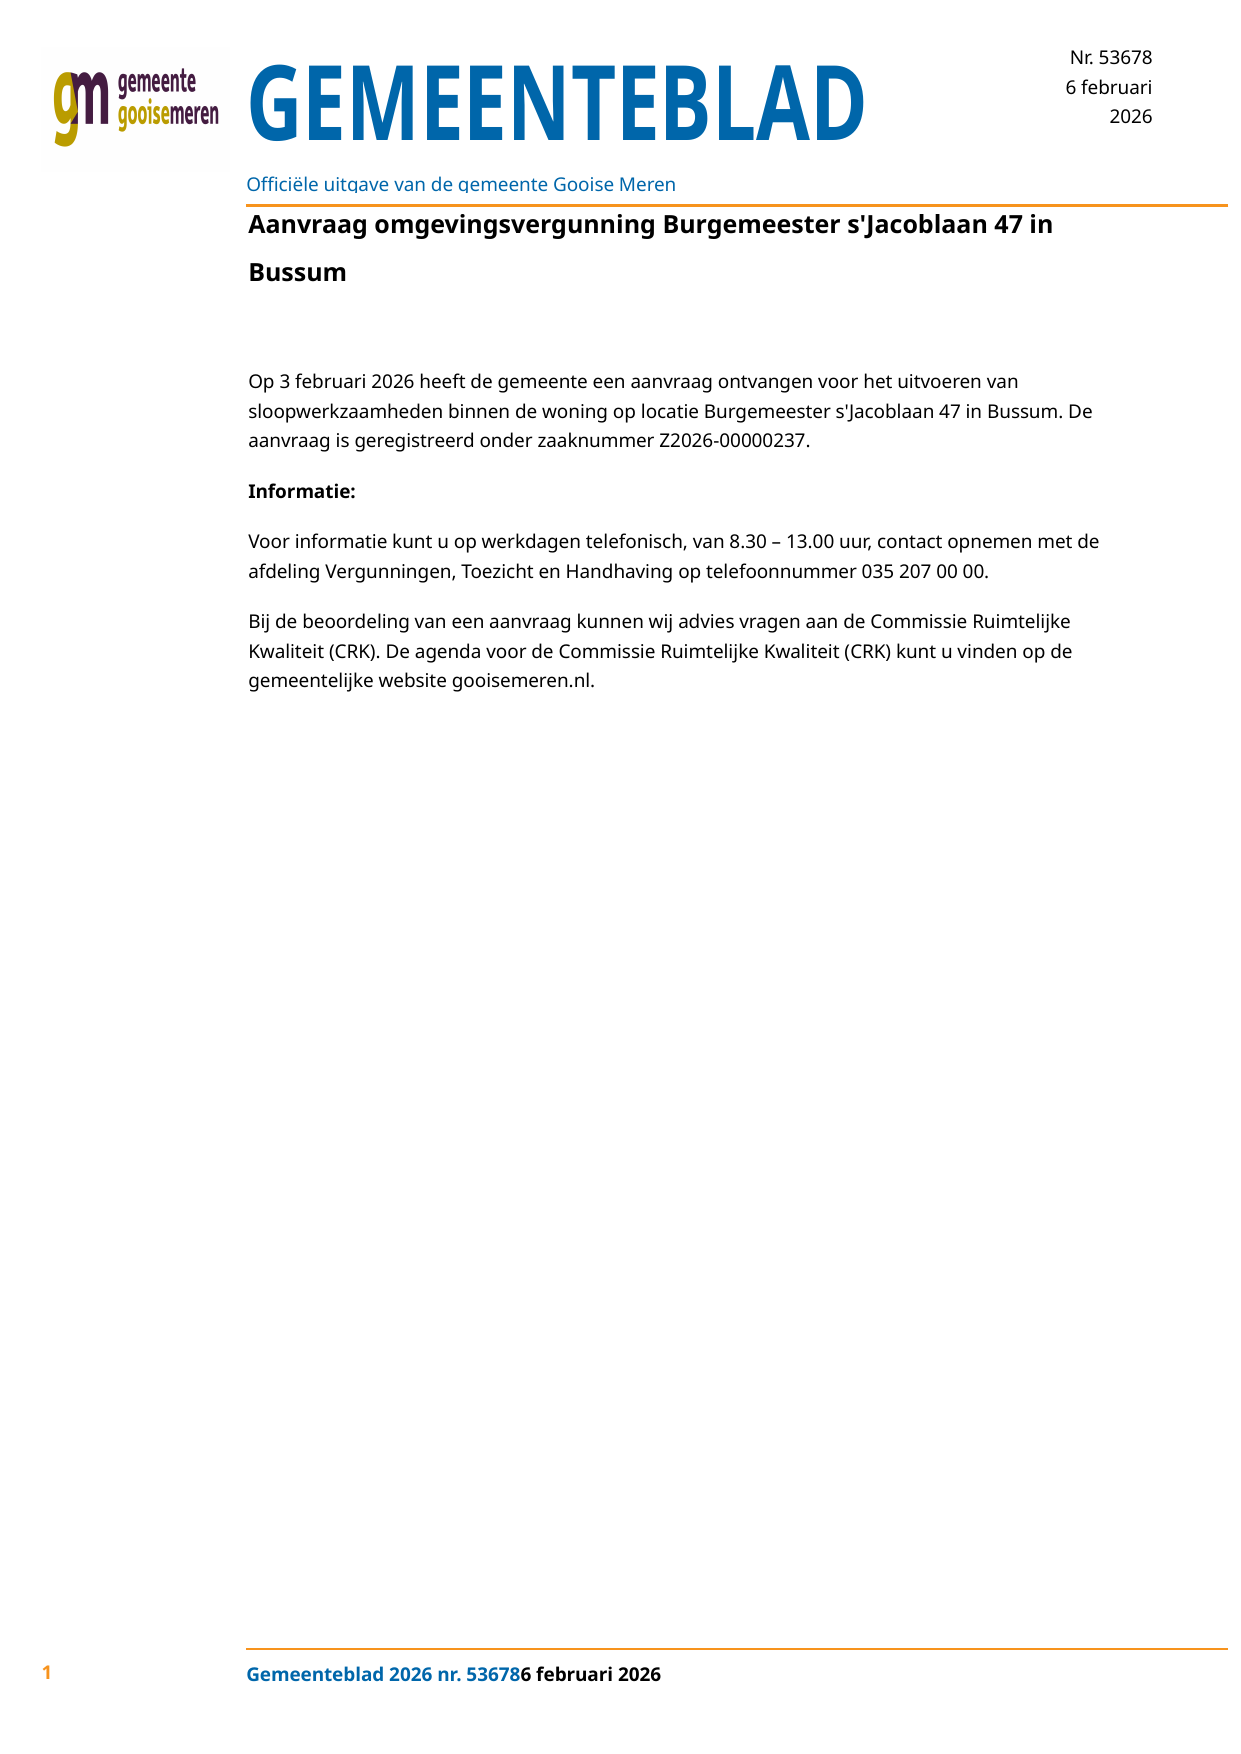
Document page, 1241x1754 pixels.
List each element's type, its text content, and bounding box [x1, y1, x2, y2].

text Aanvraag omgevingsvergunning Burgemeester s'Jacoblaan 47 in Bussum [248, 207, 1152, 288]
text Voor informatie kunt u op werkdagen telefonisch, van 8.30 – 13.00 uur, contact opnemen met de afdeling Vergunningen, Toezicht en Handhaving op telefoonnummer 035 207 00 00. [248, 528, 1152, 584]
picture [41, 47, 231, 172]
text Op 3 februari 2026 heeft de gemeente een aanvraag ontvangen voor het uitvoeren van sloopwerkzaamheden binnen de woning op locatie Burgemeester s'Jacoblaan 47 in Bussum. De aanvraag is geregistreerd onder zaaknummer Z2026-00000237. [248, 368, 1152, 453]
text Bij de beoordeling van een aanvraag kunnen wij advies vragen aan de Commissie Ruimtelijke Kwaliteit (CRK). De agenda voor de Commissie Ruimtelijke Kwaliteit (CRK) kunt u vinden op de gemeentelijke website gooisemeren.nl. [248, 608, 1152, 693]
text Informatie: [248, 478, 1152, 504]
